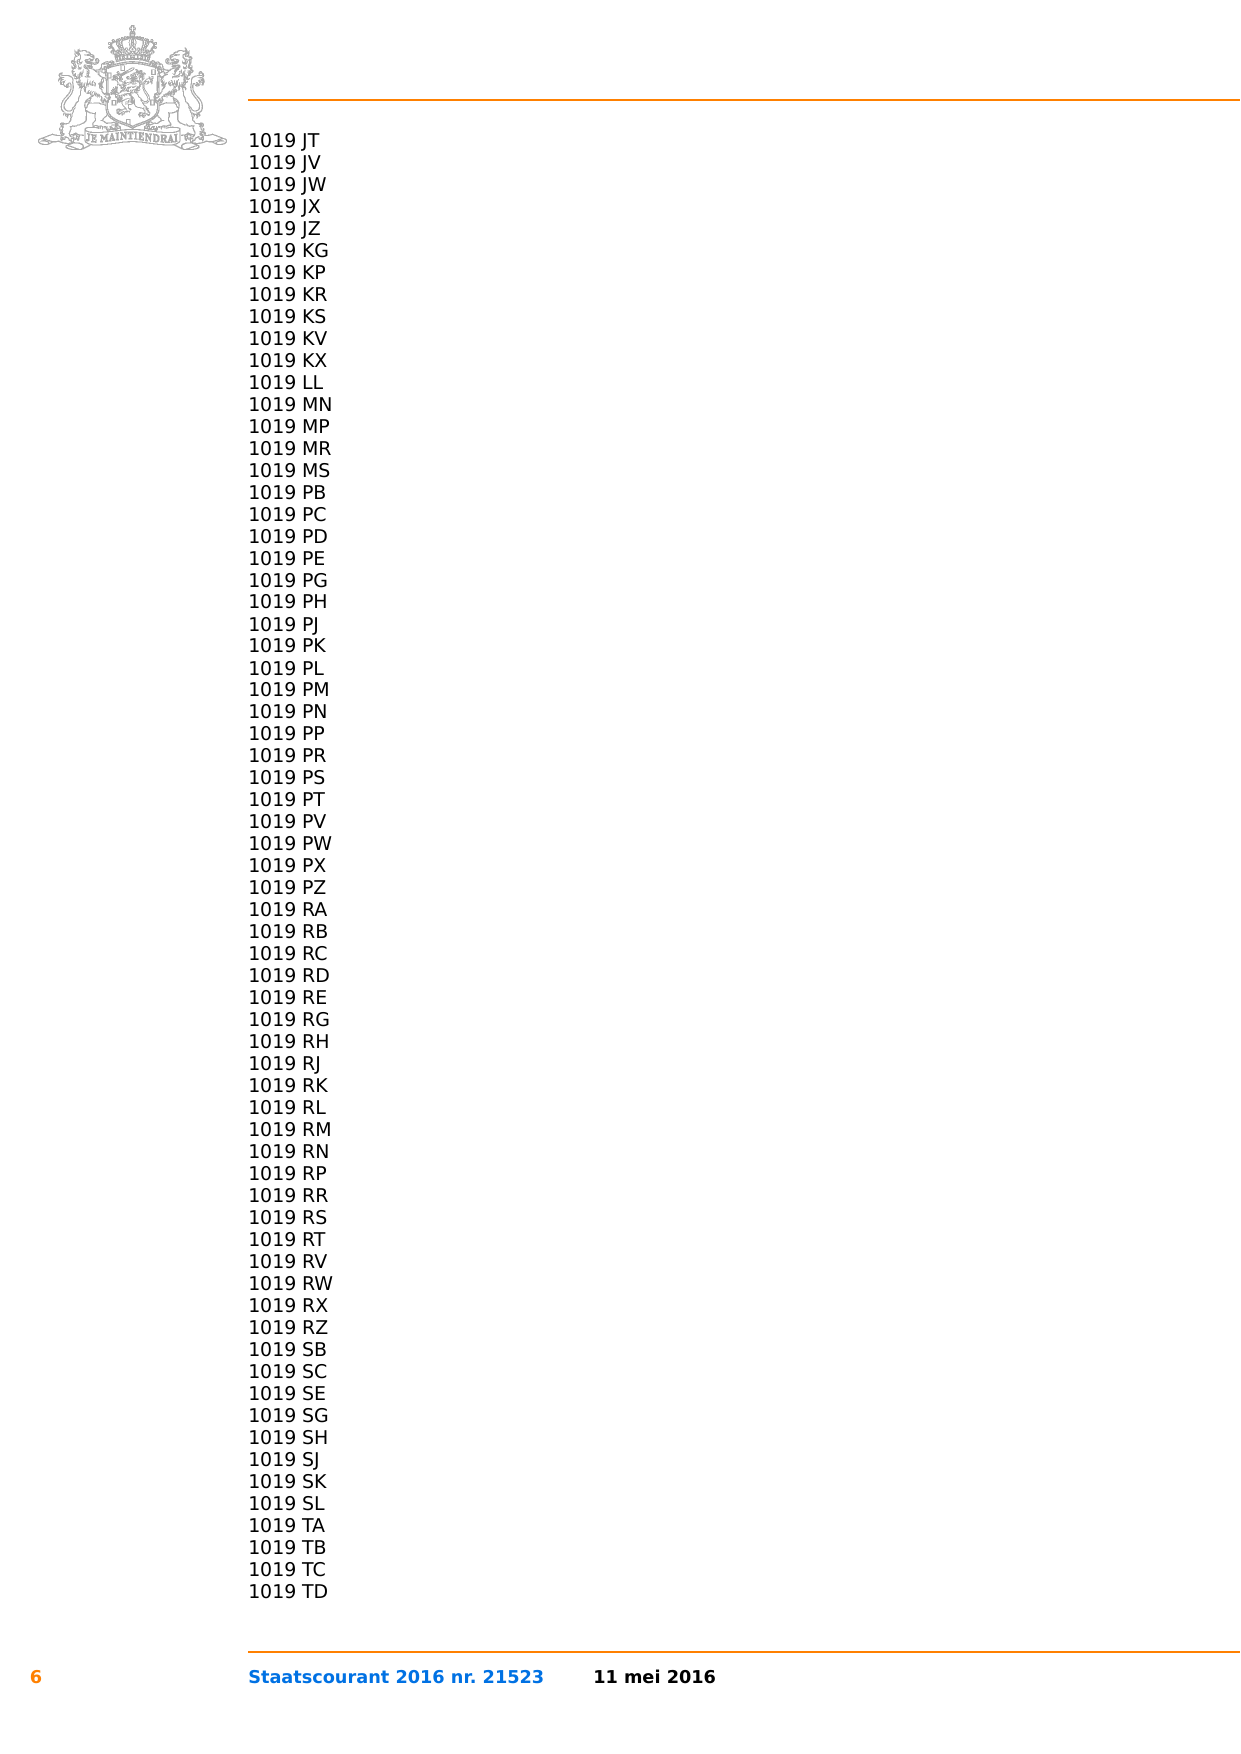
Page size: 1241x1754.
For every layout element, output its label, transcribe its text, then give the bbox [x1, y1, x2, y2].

text 1019 RL [248, 1097, 1163, 1119]
text 1019 RG [248, 1009, 1163, 1031]
text 1019 TD [248, 1581, 1163, 1602]
text 1019 PM [248, 679, 1163, 701]
text 1019 PX [248, 855, 1163, 877]
text 1019 JT [248, 130, 1163, 152]
text 1019 RS [248, 1207, 1163, 1229]
text 1019 PD [248, 526, 1163, 547]
text 1019 SL [248, 1493, 1163, 1514]
text 1019 SH [248, 1427, 1163, 1449]
text 1019 PS [248, 767, 1163, 789]
text 1019 JW [248, 174, 1163, 196]
text 1019 SE [248, 1383, 1163, 1405]
text 1019 KR [248, 284, 1163, 306]
text 1019 RZ [248, 1317, 1163, 1339]
text 1019 PW [248, 833, 1163, 855]
text 1019 SB [248, 1339, 1163, 1361]
text 1019 SJ [248, 1449, 1163, 1471]
text 1019 PL [248, 657, 1163, 679]
text 1019 KS [248, 306, 1163, 328]
text 1019 JZ [248, 218, 1163, 240]
text 1019 SG [248, 1405, 1163, 1427]
text 1019 PZ [248, 877, 1163, 899]
text 1019 RK [248, 1075, 1163, 1097]
text 1019 RX [248, 1295, 1163, 1317]
text 1019 MS [248, 459, 1163, 482]
text 1019 RW [248, 1273, 1163, 1295]
text 1019 RN [248, 1141, 1163, 1163]
text 1019 RA [248, 899, 1163, 921]
text 1019 PP [248, 723, 1163, 745]
text 1019 RV [248, 1251, 1163, 1273]
text 1019 PT [248, 789, 1163, 811]
text 1019 SK [248, 1471, 1163, 1493]
text 1019 PK [248, 635, 1163, 657]
text 1019 RH [248, 1031, 1163, 1053]
text 1019 KP [248, 262, 1163, 284]
text 1019 PJ [248, 613, 1163, 635]
text 1019 JV [248, 152, 1163, 174]
text 1019 PB [248, 482, 1163, 503]
text 1019 LL [248, 372, 1163, 394]
text 1019 MN [248, 394, 1163, 416]
text 1019 KX [248, 350, 1163, 372]
text 1019 RM [248, 1119, 1163, 1141]
text 1019 RT [248, 1229, 1163, 1251]
text 1019 PV [248, 811, 1163, 833]
text 1019 PR [248, 745, 1163, 767]
text 1019 MR [248, 438, 1163, 459]
text 1019 RD [248, 965, 1163, 987]
text 1019 JX [248, 196, 1163, 218]
text 1019 TB [248, 1537, 1163, 1558]
text 1019 PG [248, 569, 1163, 591]
text 1019 KG [248, 240, 1163, 262]
text 1019 RJ [248, 1053, 1163, 1075]
text 1019 PE [248, 547, 1163, 569]
text 1019 RE [248, 987, 1163, 1009]
text 1019 PH [248, 591, 1163, 613]
text 1019 TC [248, 1558, 1163, 1581]
text 1019 RP [248, 1163, 1163, 1185]
text 1019 SC [248, 1361, 1163, 1383]
text 1019 TA [248, 1514, 1163, 1537]
text 1019 PN [248, 701, 1163, 723]
text 1019 KV [248, 328, 1163, 350]
text 1019 MP [248, 416, 1163, 438]
text 1019 RC [248, 943, 1163, 965]
text 1019 RR [248, 1185, 1163, 1207]
text 1019 PC [248, 503, 1163, 526]
picture [38, 25, 227, 150]
text 1019 RB [248, 921, 1163, 943]
